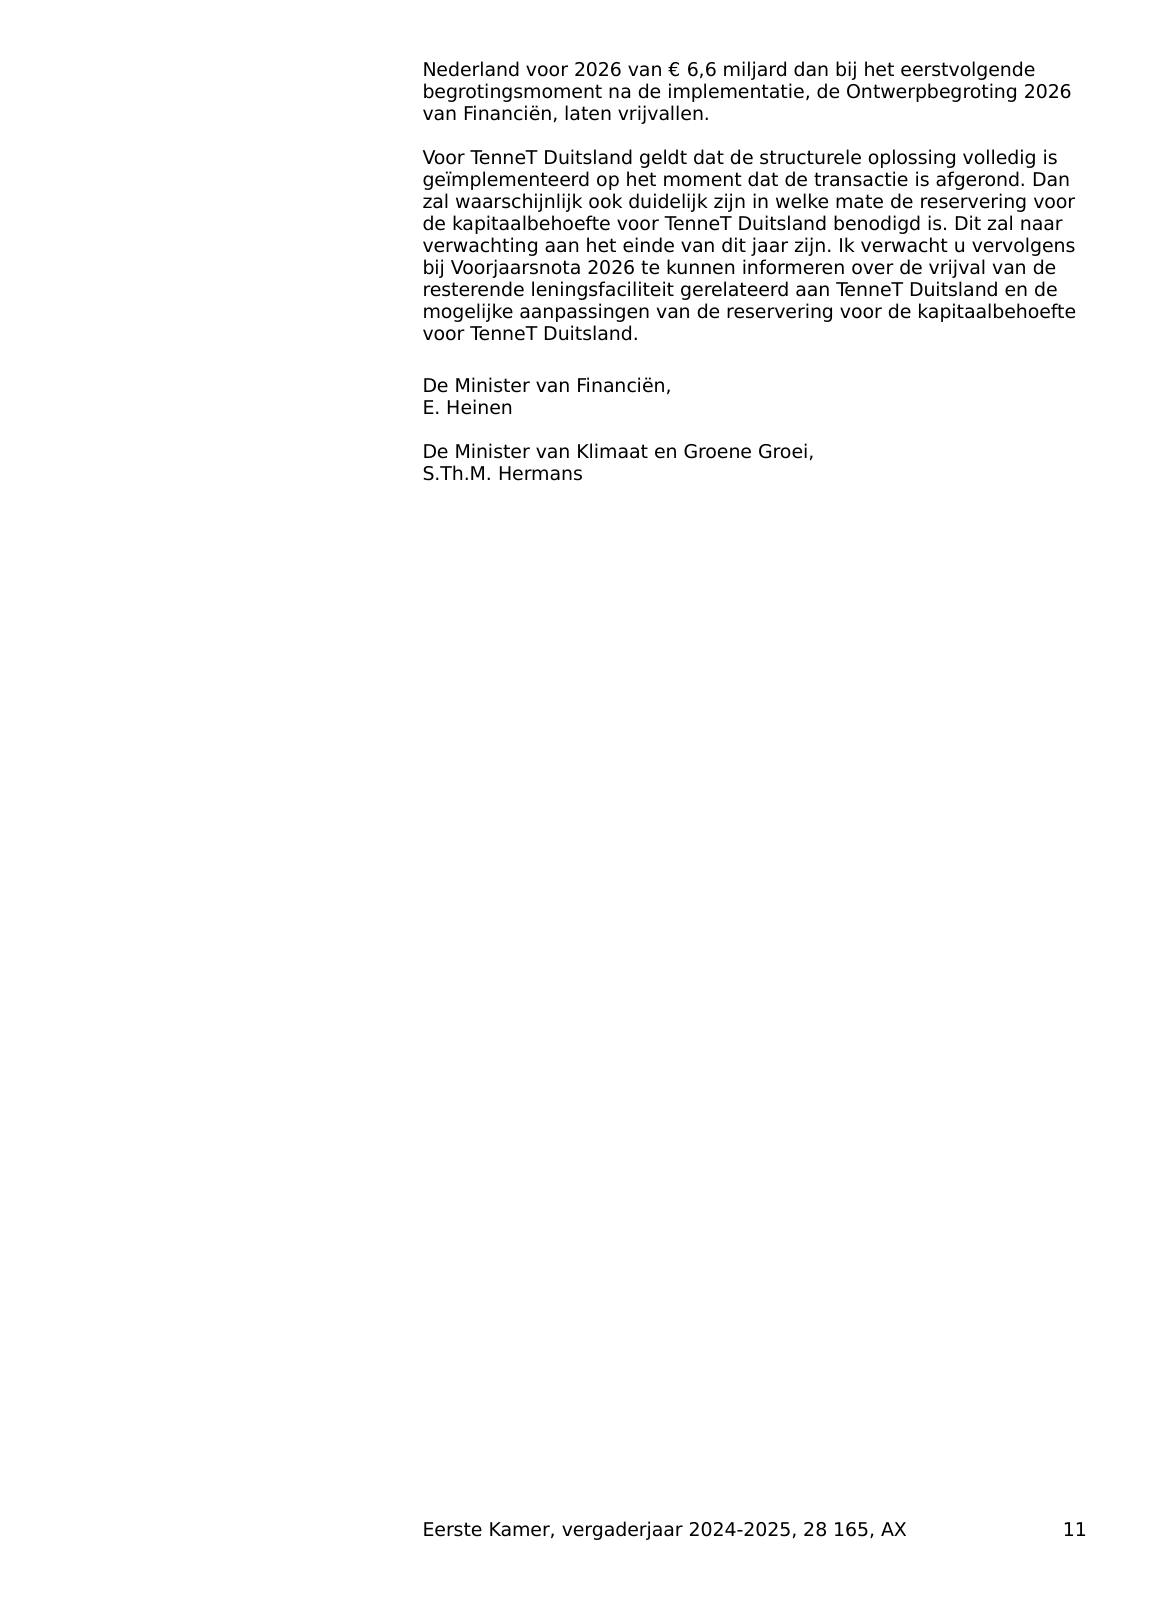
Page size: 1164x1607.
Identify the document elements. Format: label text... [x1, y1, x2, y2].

text Voor TenneT Duitsland geldt dat de structurele oplossing volledig is geïmplementeerd op het moment dat de transactie is afgerond. Dan zal waarschijnlijk ook duidelijk zijn in welke mate de reservering voor de kapitaalbehoefte voor TenneT Duitsland benodigd is. Dit zal naar verwachting aan het einde van dit jaar zijn. Ik verwacht u vervolgens bij Voorjaarsnota 2026 te kunnen informeren over de vrijval van de resterende leningsfaciliteit gerelateerd aan TenneT Duitsland en de mogelijke aanpassingen van de reservering voor de kapitaalbehoefte voor TenneT Duitsland. [422, 147, 1087, 345]
text De Minister van Financiën, E. Heinen [422, 375, 1087, 419]
text Nederland voor 2026 van € 6,6 miljard dan bij het eerstvolgende begrotingsmoment na de implementatie, de Ontwerpbegroting 2026 van Financiën, laten vrijvallen. [422, 59, 1087, 125]
text De Minister van Klimaat en Groene Groei, S.Th.M. Hermans [422, 441, 1087, 485]
